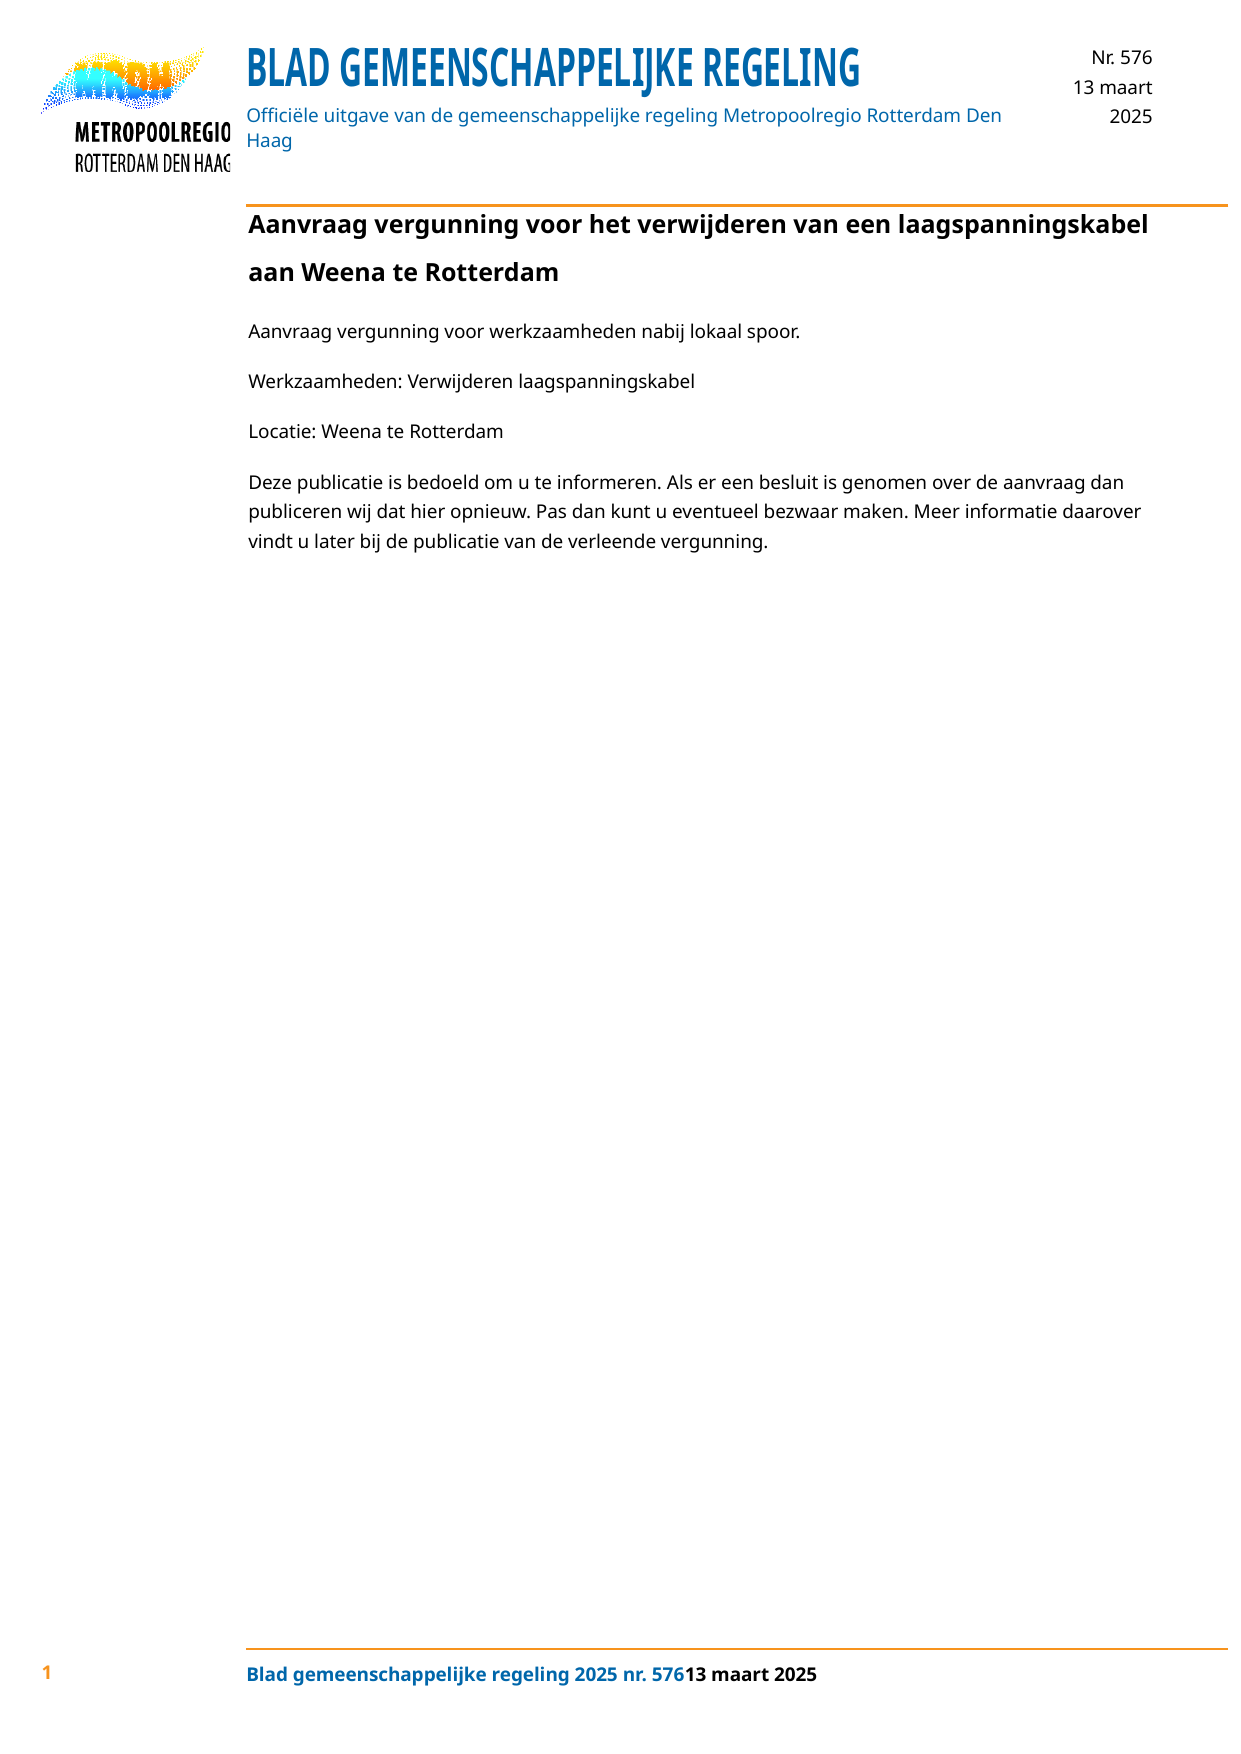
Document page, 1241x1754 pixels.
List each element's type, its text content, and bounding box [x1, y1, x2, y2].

text Aanvraag vergunning voor het verwijderen van een laagspanningskabel aan Weena te Rotterdam [248, 207, 1152, 288]
picture [41, 47, 231, 172]
text Locatie: Weena te Rotterdam [248, 419, 1152, 444]
text Aanvraag vergunning voor werkzaamheden nabij lokaal spoor. [248, 318, 1152, 344]
text Werkzaamheden: Verwijderen laagspanningskabel [248, 368, 1152, 394]
text Deze publicatie is bedoeld om u te informeren. Als er een besluit is genomen over de aanvraag dan publiceren wij dat hier opnieuw. Pas dan kunt u eventueel bezwaar maken. Meer informatie daarover vindt u later bij de publicatie van de verleende vergunning. [248, 469, 1152, 554]
